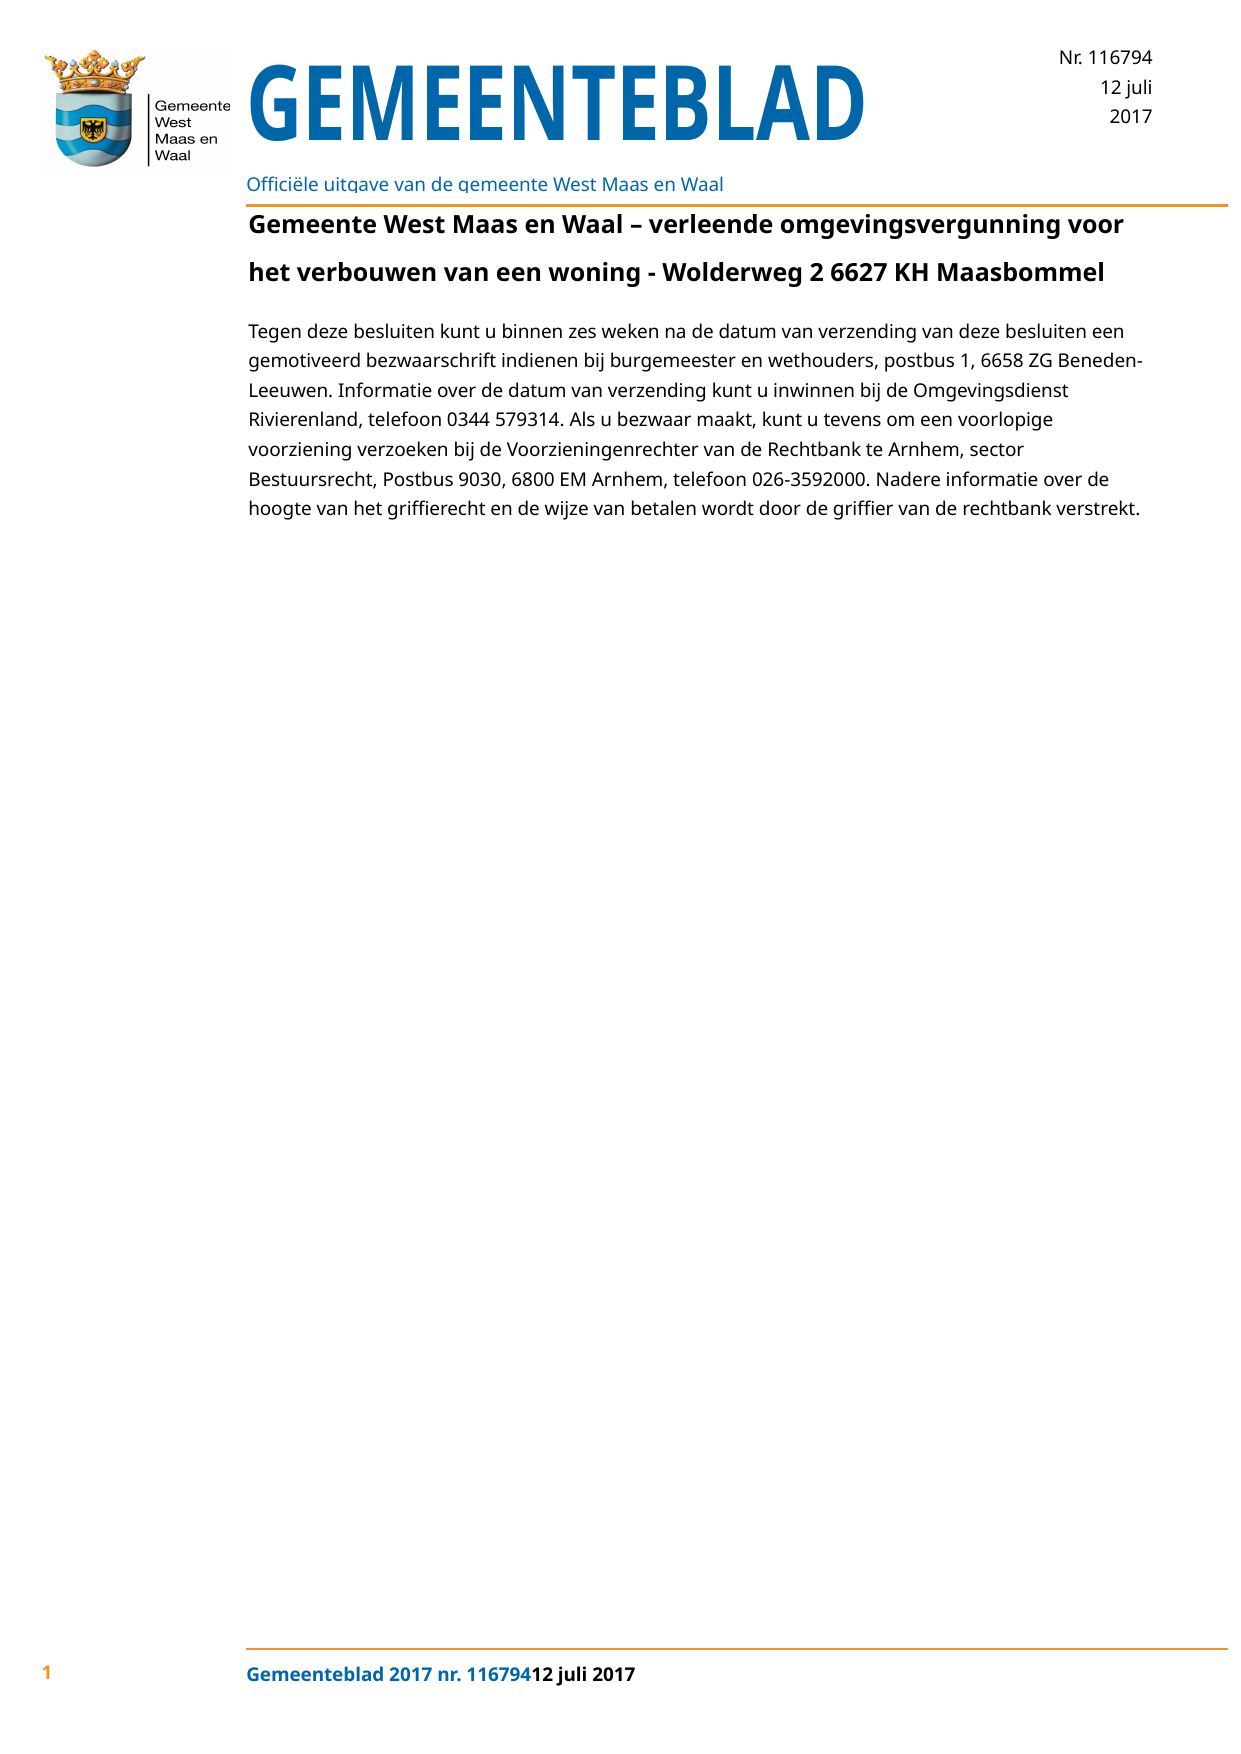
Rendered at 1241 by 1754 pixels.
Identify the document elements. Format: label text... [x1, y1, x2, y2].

text Gemeente West Maas en Waal – verleende omgevingsvergunning voor het verbouwen van een woning - Wolderweg 2 6627 KH Maasbommel [248, 207, 1152, 288]
text Tegen deze besluiten kunt u binnen zes weken na de datum van verzending van deze besluiten een gemotiveerd bezwaarschrift indienen bij burgemeester en wethouders, postbus 1, 6658 ZG Beneden-Leeuwen. Informatie over de datum van verzending kunt u inwinnen bij de Omgevingsdienst Rivierenland, telefoon 0344 579314. Als u bezwaar maakt, kunt u tevens om een voorlopige voorziening verzoeken bij de Voorzieningenrechter van de Rechtbank te Arnhem, sector Bestuursrecht, Postbus 9030, 6800 EM Arnhem, telefoon 026-3592000. Nadere informatie over de hoogte van het griffierecht en de wijze van betalen wordt door de griffier van de rechtbank verstrekt. [248, 318, 1152, 521]
picture [41, 47, 231, 172]
